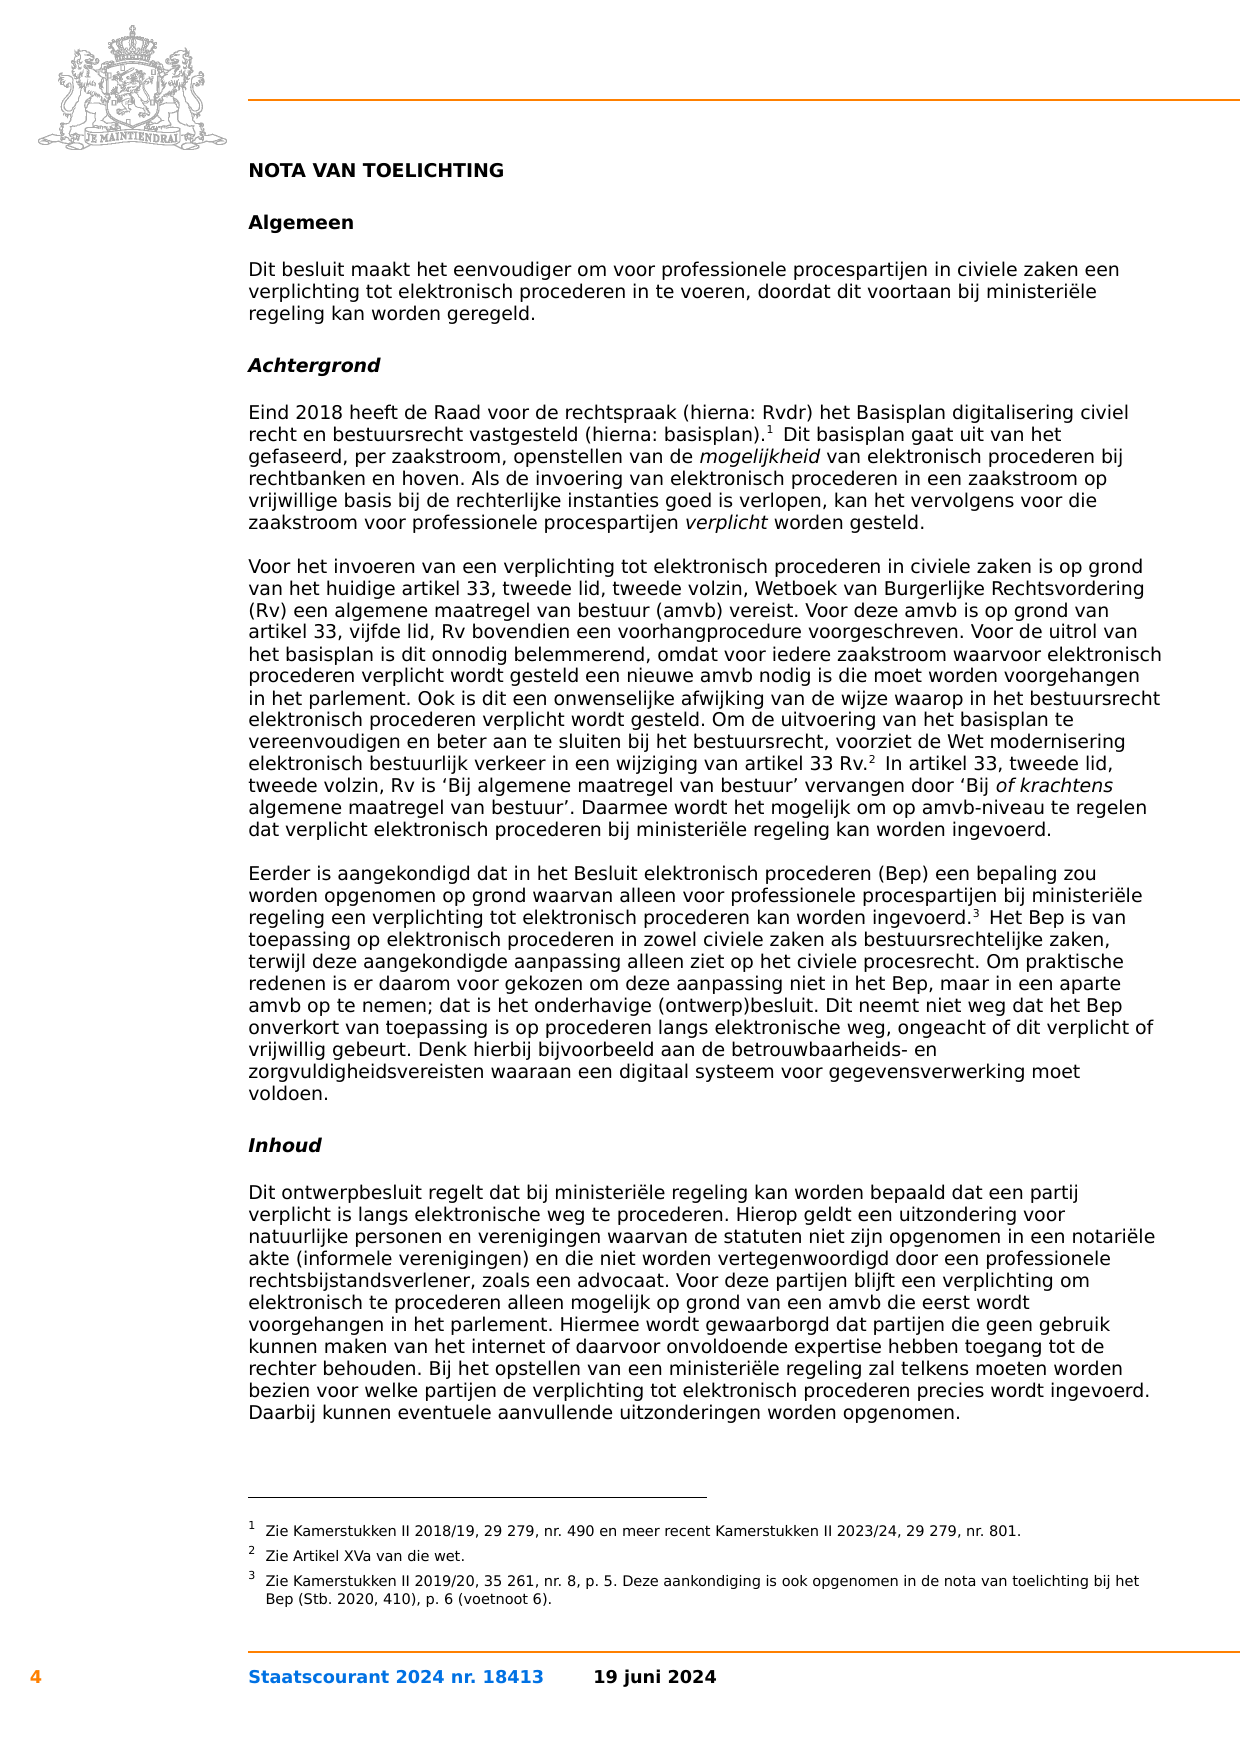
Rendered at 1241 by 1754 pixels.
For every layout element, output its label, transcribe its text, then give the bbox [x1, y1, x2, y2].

subtitle Algemeen [248, 212, 1163, 234]
text Eind 2018 heeft de Raad voor de rechtspraak (hierna: Rvdr) het Basisplan digitalisering civiel recht en bestuursrecht vastgesteld (hierna: basisplan). Dit basisplan gaat uit van het gefaseerd, per zaakstroom, openstellen van de mogelijkheid van elektronisch procederen bij rechtbanken en hoven. Als de invoering van elektronisch procederen in een zaakstroom op vrijwillige basis bij de rechterlijke instanties goed is verlopen, kan het vervolgens voor die zaakstroom voor professionele procespartijen verplicht worden gesteld. [248, 402, 1163, 534]
text Eerder is aangekondigd dat in het Besluit elektronisch procederen (Bep) een bepaling zou worden opgenomen op grond waarvan alleen voor professionele procespartijen bij ministeriële regeling een verplichting tot elektronisch procederen kan worden ingevoerd. Het Bep is van toepassing op elektronisch procederen in zowel civiele zaken als bestuursrechtelijke zaken, terwijl deze aangekondigde aanpassing alleen ziet op het civiele procesrecht. Om praktische redenen is er daarom voor gekozen om deze aanpassing niet in het Bep, maar in een aparte amvb op te nemen; dat is het onderhavige (ontwerp)besluit. Dit neemt niet weg dat het Bep onverkort van toepassing is op procederen langs elektronische weg, ongeacht of dit verplicht of vrijwillig gebeurt. Denk hierbij bijvoorbeeld aan de betrouwbaarheids- en zorgvuldigheidsvereisten waaraan een digitaal systeem voor gegevensverwerking moet voldoen. [248, 863, 1163, 1105]
picture [38, 25, 227, 150]
text Zie Artikel XVa van die wet. [248, 1544, 1163, 1566]
text Voor het invoeren van een verplichting tot elektronisch procederen in civiele zaken is op grond van het huidige artikel 33, tweede lid, tweede volzin, Wetboek van Burgerlijke Rechtsvordering (Rv) een algemene maatregel van bestuur (amvb) vereist. Voor deze amvb is op grond van artikel 33, vijfde lid, Rv bovendien een voorhangprocedure voorgeschreven. Voor de uitrol van het basisplan is dit onnodig belemmerend, omdat voor iedere zaakstroom waarvoor elektronisch procederen verplicht wordt gesteld een nieuwe amvb nodig is die moet worden voorgehangen in het parlement. Ook is dit een onwenselijke afwijking van de wijze waarop in het bestuursrecht elektronisch procederen verplicht wordt gesteld. Om de uitvoering van het basisplan te vereenvoudigen en beter aan te sluiten bij het bestuursrecht, voorziet de Wet modernisering elektronisch bestuurlijk verkeer in een wijziging van artikel 33 Rv. In artikel 33, tweede lid, tweede volzin, Rv is ‘Bij algemene maatregel van bestuur’ vervangen door ‘Bij of krachtens algemene maatregel van bestuur’. Daarmee wordt het mogelijk om op amvb-niveau te regelen dat verplicht elektronisch procederen bij ministeriële regeling kan worden ingevoerd. [248, 556, 1163, 841]
text Dit ontwerpbesluit regelt dat bij ministeriële regeling kan worden bepaald dat een partij verplicht is langs elektronische weg te procederen. Hierop geldt een uitzondering voor natuurlijke personen en verenigingen waarvan de statuten niet zijn opgenomen in een notariële akte (informele verenigingen) en die niet worden vertegenwoordigd door een professionele rechtsbijstandsverlener, zoals een advocaat. Voor deze partijen blijft een verplichting om elektronisch te procederen alleen mogelijk op grond van een amvb die eerst wordt voorgehangen in het parlement. Hiermee wordt gewaarborgd dat partijen die geen gebruik kunnen maken van het internet of daarvoor onvoldoende expertise hebben toegang tot de rechter behouden. Bij het opstellen van een ministeriële regeling zal telkens moeten worden bezien voor welke partijen de verplichting tot elektronisch procederen precies wordt ingevoerd. Daarbij kunnen eventuele aanvullende uitzonderingen worden opgenomen. [248, 1182, 1163, 1424]
subtitle NOTA VAN TOELICHTING [248, 160, 1163, 182]
text Dit besluit maakt het eenvoudiger om voor professionele procespartijen in civiele zaken een verplichting tot elektronisch procederen in te voeren, doordat dit voortaan bij ministeriële regeling kan worden geregeld. [248, 259, 1163, 325]
subtitle Achtergrond [248, 355, 1163, 377]
text Zie Kamerstukken II 2018/19, 29 279, nr. 490 en meer recent Kamerstukken II 2023/24, 29 279, nr. 801. [248, 1519, 1163, 1541]
text Zie Kamerstukken II 2019/20, 35 261, nr. 8, p. 5. Deze aankondiging is ook opgenomen in de nota van toelichting bij het Bep (Stb. 2020, 410), p. 6 (voetnoot 6). [248, 1569, 1163, 1608]
subtitle Inhoud [248, 1135, 1163, 1157]
